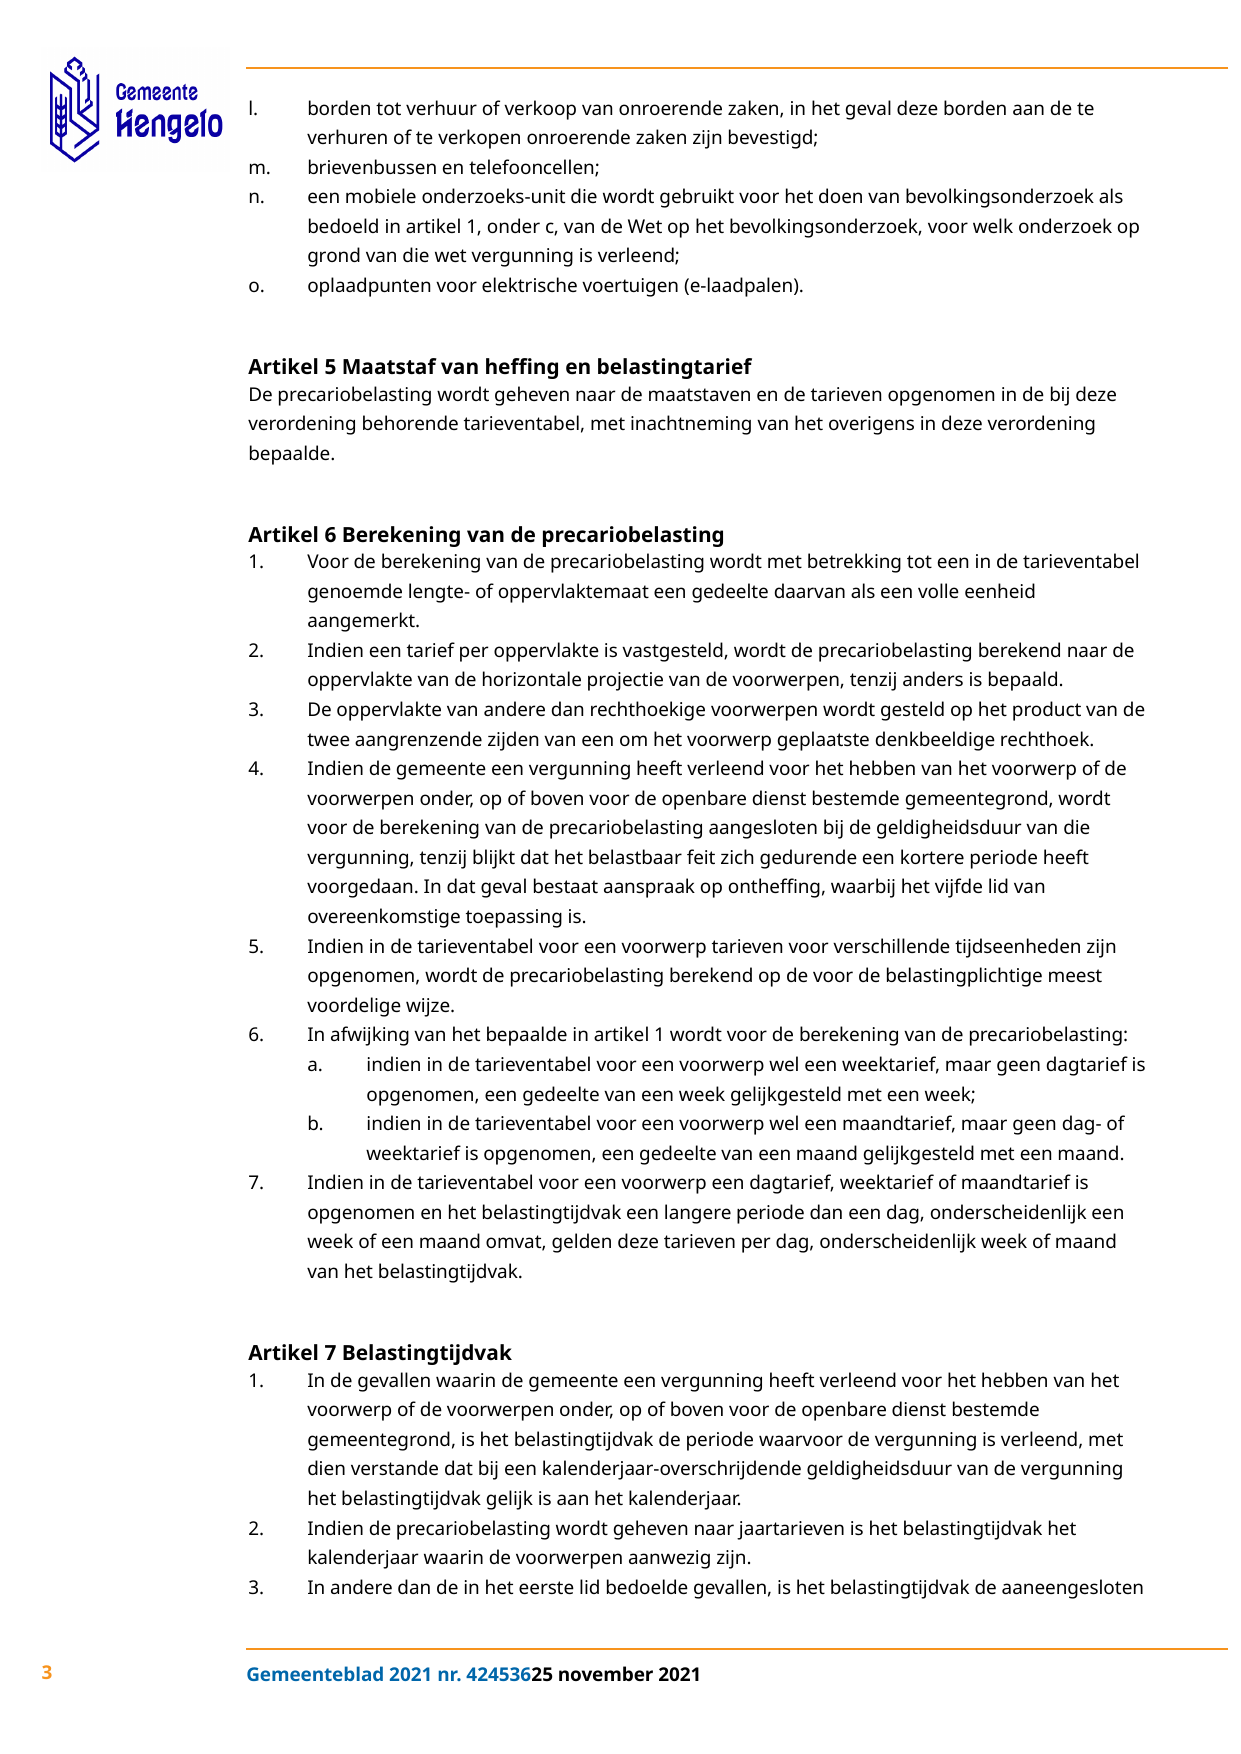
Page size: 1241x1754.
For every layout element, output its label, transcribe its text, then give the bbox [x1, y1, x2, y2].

list Indien de gemeente een vergunning heeft verleend voor het hebben van het voorwerp of de voorwerpen onder, op of boven voor de openbare dienst bestemde gemeentegrond, wordt voor de berekening van de precariobelasting aangesloten bij de geldigheidsduur van die vergunning, tenzij blijkt dat het belastbaar feit zich gedurende een kortere periode heeft voorgedaan. In dat geval bestaat aanspraak op ontheffing, waarbij het vijfde lid van overeenkomstige toepassing is. [248, 755, 1152, 929]
list De oppervlakte van andere dan rechthoekige voorwerpen wordt gesteld op het product van de twee aangrenzende zijden van een om het voorwerp geplaatste denkbeeldige rechthoek. [248, 696, 1152, 752]
list Voor de berekening van de precariobelasting wordt met betrekking tot een in de tarieventabel genoemde lengte- of oppervlaktemaat een gedeelte daarvan als een volle eenheid aangemerkt. [248, 548, 1152, 633]
list Indien de precariobelasting wordt geheven naar jaartarieven is het belastingtijdvak het kalenderjaar waarin de voorwerpen aanwezig zijn. [248, 1515, 1152, 1570]
picture [41, 47, 231, 172]
list borden tot verhuur of verkoop van onroerende zaken, in het geval deze borden aan de te verhuren of te verkopen onroerende zaken zijn bevestigd; [248, 95, 1152, 150]
list Indien een tarief per oppervlakte is vastgesteld, wordt de precariobelasting berekend naar de oppervlakte van de horizontale projectie van de voorwerpen, tenzij anders is bepaald. [248, 637, 1152, 692]
list In andere dan de in het eerste lid bedoelde gevallen, is het belastingtijdvak de aaneengesloten [248, 1574, 1152, 1599]
list indien in de tarieventabel voor een voorwerp wel een maandtarief, maar geen dag- of weektarief is opgenomen, een gedeelte van een maand gelijkgesteld met een maand. [307, 1110, 1152, 1166]
text De precariobelasting wordt geheven naar de maatstaven en de tarieven opgenomen in de bij deze verordening behorende tarieventabel, met inachtneming van het overigens in deze verordening bepaalde. [248, 381, 1152, 466]
text Artikel 5 Maatstaf van heffing en belastingtarief [248, 352, 1152, 381]
list een mobiele onderzoeks-unit die wordt gebruikt voor het doen van bevolkingsonderzoek als bedoeld in artikel 1, onder c, van de Wet op het bevolkingsonderzoek, voor welk onderzoek op grond van die wet vergunning is verleend; [248, 183, 1152, 268]
list In de gevallen waarin de gemeente een vergunning heeft verleend voor het hebben van het voorwerp of de voorwerpen onder, op of boven voor de openbare dienst bestemde gemeentegrond, is het belastingtijdvak de periode waarvoor de vergunning is verleend, met dien verstande dat bij een kalenderjaar-overschrijdende geldigheidsduur van de vergunning het belastingtijdvak gelijk is aan het kalenderjaar. [248, 1367, 1152, 1511]
list brievenbussen en telefooncellen; [248, 154, 1152, 180]
list Indien in de tarieventabel voor een voorwerp tarieven voor verschillende tijdseenheden zijn opgenomen, wordt de precariobelasting berekend op de voor de belastingplichtige meest voordelige wijze. [248, 933, 1152, 1018]
list In afwijking van het bepaalde in artikel 1 wordt voor de berekening van de precariobelasting: [248, 1022, 1152, 1047]
text Artikel 7 Belastingtijdvak [248, 1338, 1152, 1367]
text Artikel 6 Berekening van de precariobelasting [248, 520, 1152, 548]
list indien in de tarieventabel voor een voorwerp wel een weektarief, maar geen dagtarief is opgenomen, een gedeelte van een week gelijkgesteld met een week; [307, 1051, 1152, 1107]
list Indien in de tarieventabel voor een voorwerp een dagtarief, weektarief of maandtarief is opgenomen en het belastingtijdvak een langere periode dan een dag, onderscheidenlijk een week of een maand omvat, gelden deze tarieven per dag, onderscheidenlijk week of maand van het belastingtijdvak. [248, 1169, 1152, 1284]
list oplaadpunten voor elektrische voertuigen (e-laadpalen). [248, 272, 1152, 298]
